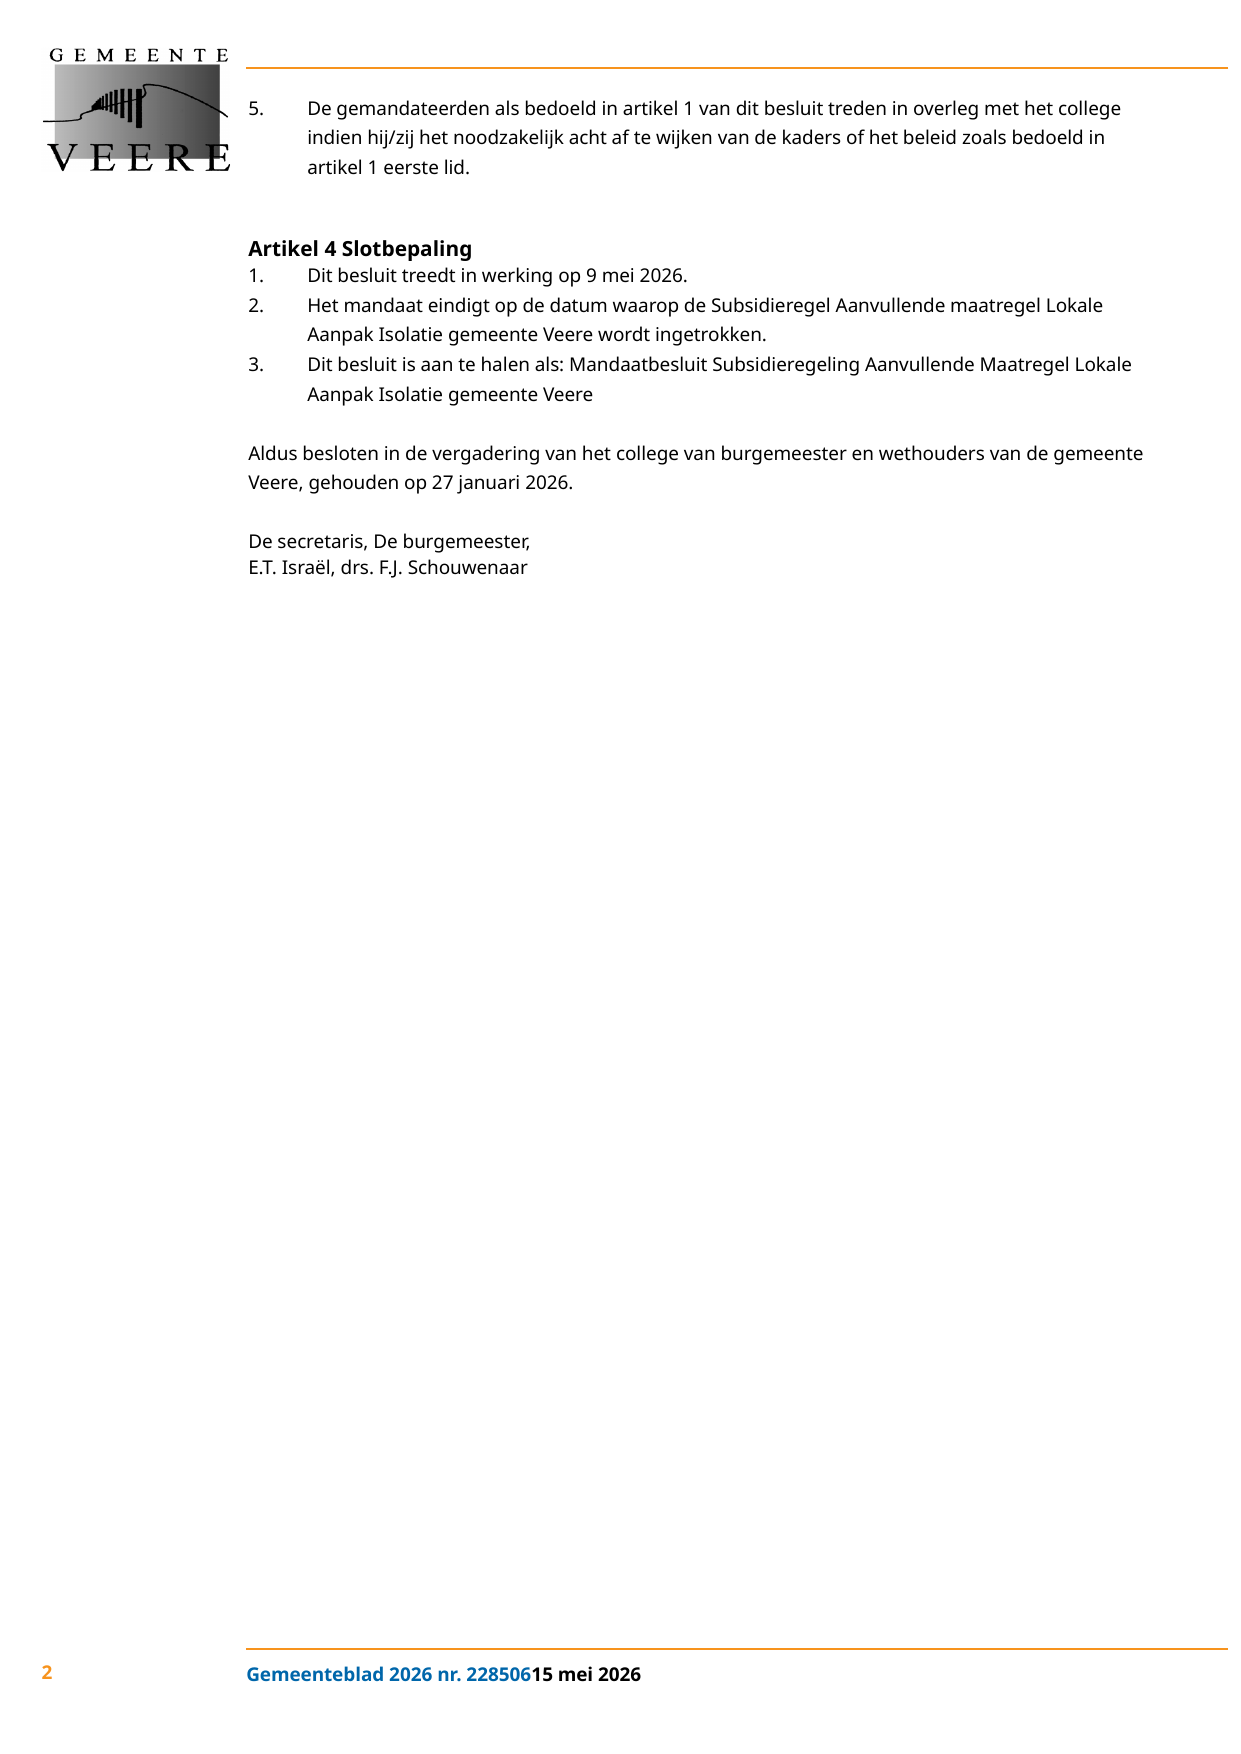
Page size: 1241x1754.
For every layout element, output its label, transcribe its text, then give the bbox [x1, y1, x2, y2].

list De gemandateerden als bedoeld in artikel 1 van dit besluit treden in overleg met het college indien hij/zij het noodzakelijk acht af te wijken van de kaders of het beleid zoals bedoeld in artikel 1 eerste lid. [248, 95, 1152, 180]
list Het mandaat eindigt op de datum waarop de Subsidieregel Aanvullende maatregel Lokale Aanpak Isolatie gemeente Veere wordt ingetrokken. [248, 292, 1152, 347]
picture [41, 47, 231, 172]
text Aldus besloten in de vergadering van het college van burgemeester en wethouders van de gemeente Veere, gehouden op 27 januari 2026. [248, 440, 1152, 495]
list Dit besluit treedt in werking op 9 mei 2026. [248, 262, 1152, 288]
list Dit besluit is aan te halen als: Mandaatbesluit Subsidieregeling Aanvullende Maatregel Lokale Aanpak Isolatie gemeente Veere [248, 351, 1152, 406]
text De secretaris, De burgemeester, [248, 529, 1152, 554]
text Artikel 4 Slotbepaling [248, 234, 1152, 262]
text E.T. Israël, drs. F.J. Schouwenaar [248, 554, 1152, 580]
